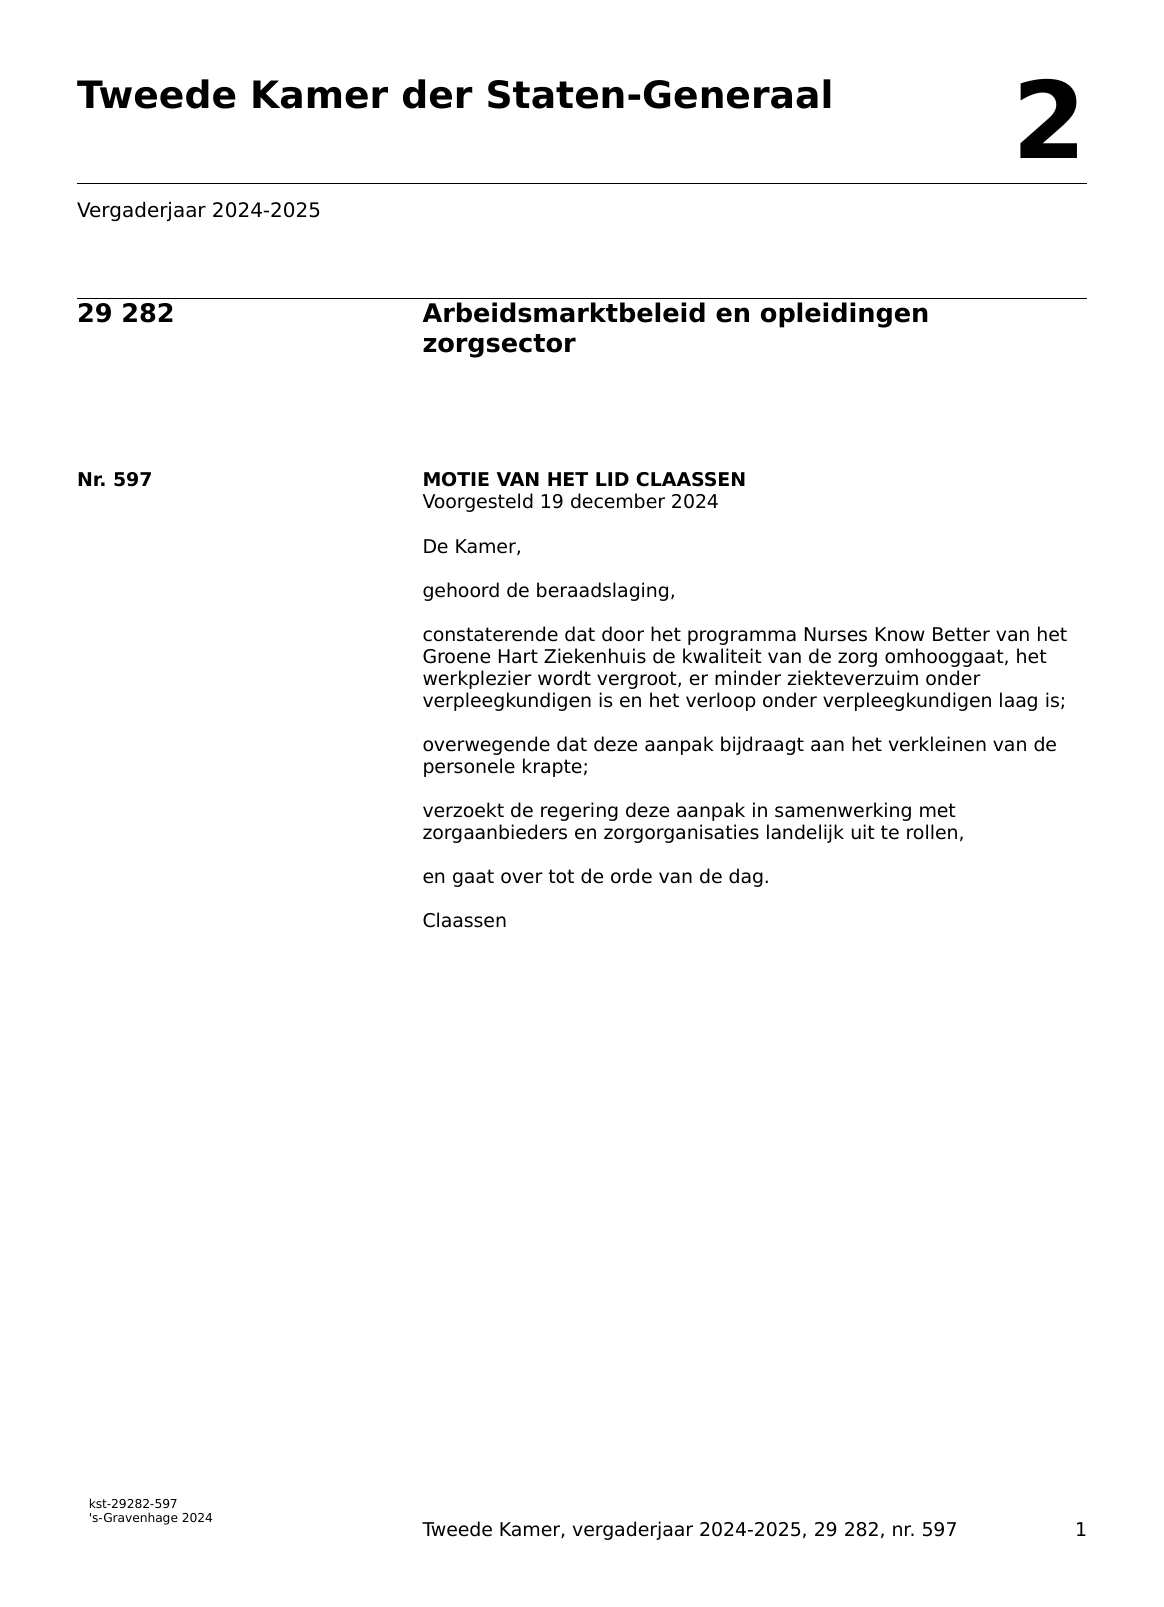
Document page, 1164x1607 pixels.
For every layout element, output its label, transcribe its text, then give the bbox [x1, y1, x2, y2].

subtitle Nr. 597 MOTIE VAN HET LID CLAASSEN [77, 469, 1087, 491]
text gehoord de beraadslaging, [422, 580, 1087, 602]
table_header Tweede Kamer der Staten-Generaal [77, 59, 886, 183]
text De Kamer, [422, 536, 1087, 557]
text constaterende dat door het programma Nurses Know Better van het Groene Hart Ziekenhuis de kwaliteit van de zorg omhooggaat, het werkplezier wordt vergroot, er minder ziekteverzuim onder verpleegkundigen is en het verloop onder verpleegkundigen laag is; [422, 624, 1087, 712]
text overwegende dat deze aanpak bijdraagt aan het verkleinen van de personele krapte; [422, 734, 1087, 778]
text Claassen [422, 910, 1087, 932]
subtitle 29 282 Arbeidsmarktbeleid en opleidingen zorgsector [77, 299, 1087, 358]
table_header 2 [886, 59, 1087, 183]
table_cell Vergaderjaar 2024-2025 [77, 184, 1087, 298]
text en gaat over tot de orde van de dag. [422, 866, 1087, 888]
text 's-Gravenhage 2024 [88, 1511, 323, 1525]
text kst-29282-597 [88, 1497, 323, 1511]
text Voorgesteld 19 december 2024 [422, 491, 1087, 513]
text verzoekt de regering deze aanpak in samenwerking met zorgaanbieders en zorgorganisaties landelijk uit te rollen, [422, 800, 1087, 844]
